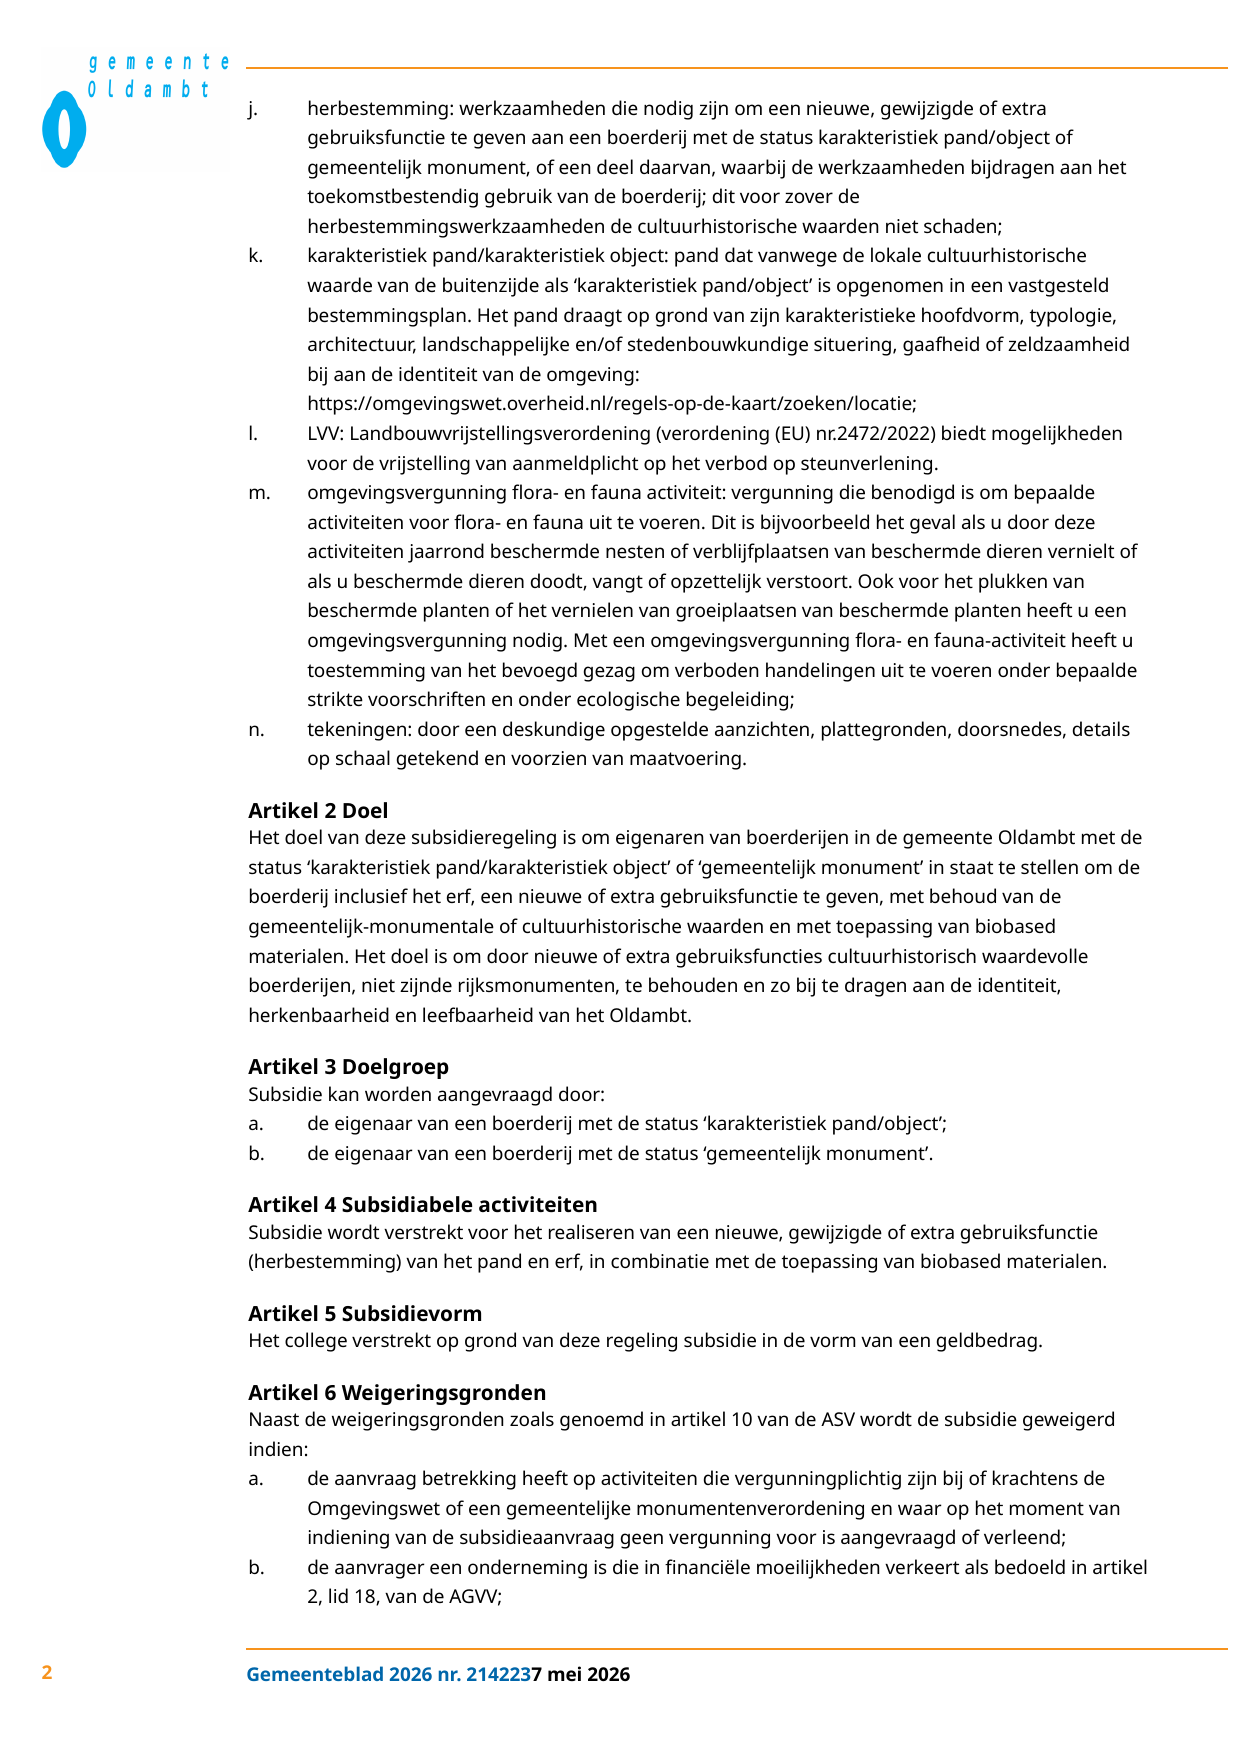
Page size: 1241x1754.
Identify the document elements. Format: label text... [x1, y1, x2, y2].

text Artikel 4 Subsidiabele activiteiten [248, 1190, 1152, 1219]
list omgevingsvergunning flora- en fauna activiteit: vergunning die benodigd is om bepaalde activiteiten voor flora- en fauna uit te voeren. Dit is bijvoorbeeld het geval als u door deze activiteiten jaarrond beschermde nesten of verblijfplaatsen van beschermde dieren vernielt of als u beschermde dieren doodt, vangt of opzettelijk verstoort. Ook voor het plukken van beschermde planten of het vernielen van groeiplaatsen van beschermde planten heeft u een omgevingsvergunning nodig. Met een omgevingsvergunning flora- en fauna-activiteit heeft u toestemming van het bevoegd gezag om verboden handelingen uit te voeren onder bepaalde strikte voorschriften en onder ecologische begeleiding; [248, 479, 1152, 712]
list herbestemming: werkzaamheden die nodig zijn om een nieuwe, gewijzigde of extra gebruiksfunctie te geven aan een boerderij met de status karakteristiek pand/object of gemeentelijk monument, of een deel daarvan, waarbij de werkzaamheden bijdragen aan het toekomstbestendig gebruik van de boerderij; dit voor zover de herbestemmingswerkzaamheden de cultuurhistorische waarden niet schaden; [248, 95, 1152, 239]
text Artikel 6 Weigeringsgronden [248, 1378, 1152, 1406]
list LVV: Landbouwvrijstellingsverordening (verordening (EU) nr.2472/2022) biedt mogelijkheden voor de vrijstelling van aanmeldplicht op het verbod op steunverlening. [248, 420, 1152, 476]
text Artikel 2 Doel [248, 796, 1152, 824]
list de aanvraag betrekking heeft op activiteiten die vergunningplichtig zijn bij of krachtens de Omgevingswet of een gemeentelijke monumentenverordening en waar op het moment van indiening van de subsidieaanvraag geen vergunning voor is aangevraagd of verleend; [248, 1465, 1152, 1550]
text Artikel 3 Doelgroep [248, 1052, 1152, 1081]
text Subsidie wordt verstrekt voor het realiseren van een nieuwe, gewijzigde of extra gebruiksfunctie (herbestemming) van het pand en erf, in combinatie met de toepassing van biobased materialen. [248, 1219, 1152, 1274]
list tekeningen: door een deskundige opgestelde aanzichten, plattegronden, doorsnedes, details op schaal getekend en voorzien van maatvoering. [248, 716, 1152, 771]
list karakteristiek pand/karakteristiek object: pand dat vanwege de lokale cultuurhistorische waarde van de buitenzijde als ‘karakteristiek pand/object’ is opgenomen in een vastgesteld bestemmingsplan. Het pand draagt op grond van zijn karakteristieke hoofdvorm, typologie, architectuur, landschappelijke en/of stedenbouwkundige situering, gaafheid of zeldzaamheid bij aan de identiteit van de omgeving: https://omgevingswet.overheid.nl/regels-op-de-kaart/zoeken/locatie; [248, 243, 1152, 416]
list de eigenaar van een boerderij met de status ‘karakteristiek pand/object’; [248, 1110, 1152, 1136]
text Het doel van deze subsidieregeling is om eigenaren van boerderijen in de gemeente Oldambt met de status ‘karakteristiek pand/karakteristiek object’ of ‘gemeentelijk monument’ in staat te stellen om de boerderij inclusief het erf, een nieuwe of extra gebruiksfunctie te geven, met behoud van de gemeentelijk-monumentale of cultuurhistorische waarden en met toepassing van biobased materialen. Het doel is om door nieuwe of extra gebruiksfuncties cultuurhistorisch waardevolle boerderijen, niet zijnde rijksmonumenten, te behouden en zo bij te dragen aan de identiteit, herkenbaarheid en leefbaarheid van het Oldambt. [248, 824, 1152, 1028]
text Naast de weigeringsgronden zoals genoemd in artikel 10 van de ASV wordt de subsidie geweigerd indien: [248, 1406, 1152, 1461]
list de aanvrager een onderneming is die in financiële moeilijkheden verkeert als bedoeld in artikel 2, lid 18, van de AGVV; [248, 1554, 1152, 1609]
list de eigenaar van een boerderij met de status ‘gemeentelijk monument’. [248, 1140, 1152, 1166]
text Artikel 5 Subsidievorm [248, 1299, 1152, 1327]
picture [41, 47, 231, 172]
text Het college verstrekt op grond van deze regeling subsidie in de vorm van een geldbedrag. [248, 1327, 1152, 1353]
text Subsidie kan worden aangevraagd door: [248, 1081, 1152, 1107]
